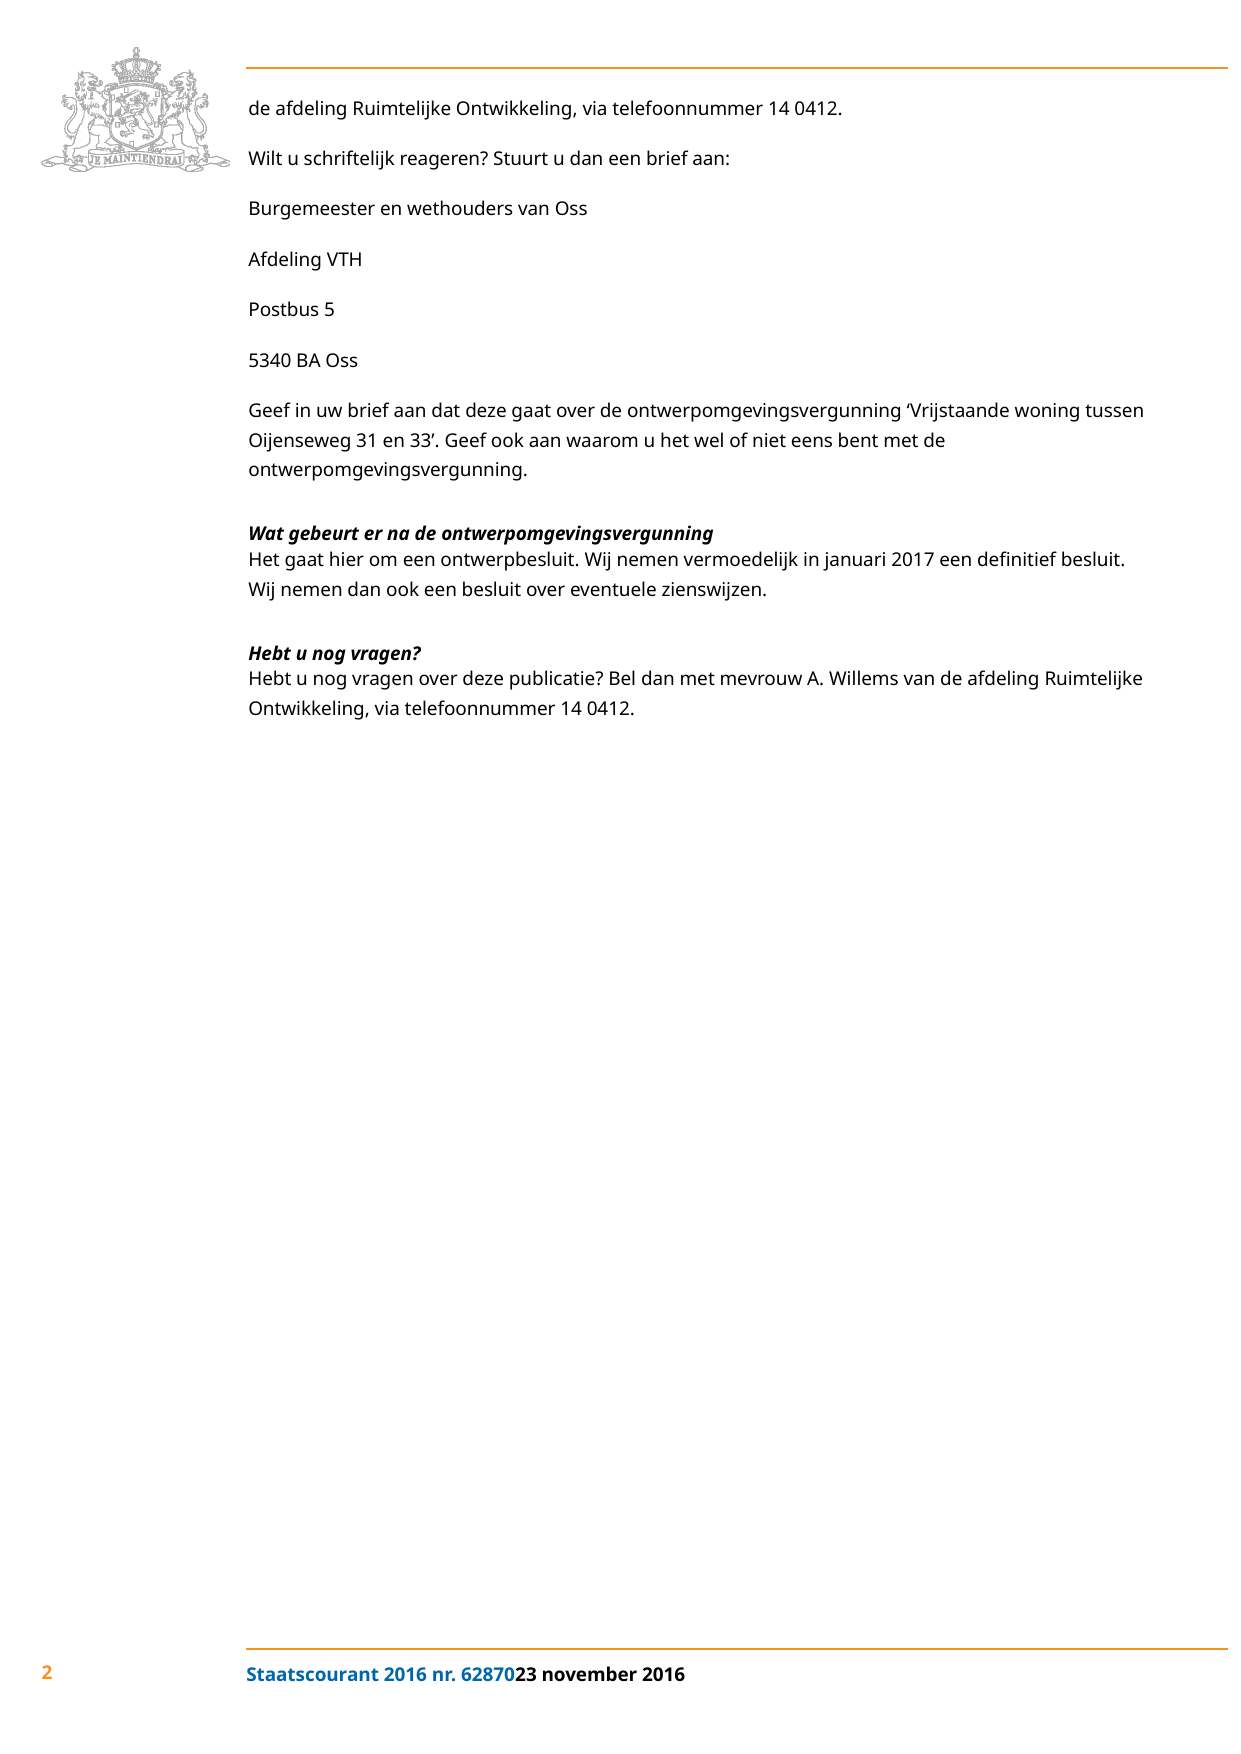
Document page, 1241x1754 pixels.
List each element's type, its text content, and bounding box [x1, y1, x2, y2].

text Geef in uw brief aan dat deze gaat over de ontwerpomgevingsvergunning ‘Vrijstaande woning tussen Oijenseweg 31 en 33’. Geef ook aan waarom u het wel of niet eens bent met de ontwerpomgevingsvergunning. [248, 397, 1152, 482]
picture [41, 47, 231, 172]
text Hebt u nog vragen? [248, 640, 1152, 665]
text Afdeling VTH [248, 246, 1152, 272]
text Wat gebeurt er na de ontwerpomgevingsvergunning [248, 520, 1152, 546]
text Wilt u schriftelijk reageren? Stuurt u dan een brief aan: [248, 145, 1152, 171]
text de afdeling Ruimtelijke Ontwikkeling, via telefoonnummer 14 0412. [248, 95, 1152, 121]
text Het gaat hier om een ontwerpbesluit. Wij nemen vermoedelijk in januari 2017 een definitief besluit. Wij nemen dan ook een besluit over eventuele zienswijzen. [248, 546, 1152, 601]
text 5340 BA Oss [248, 347, 1152, 373]
text Postbus 5 [248, 296, 1152, 322]
text Hebt u nog vragen over deze publicatie? Bel dan met mevrouw A. Willems van de afdeling Ruimtelijke Ontwikkeling, via telefoonnummer 14 0412. [248, 665, 1152, 721]
text Burgemeester en wethouders van Oss [248, 196, 1152, 221]
